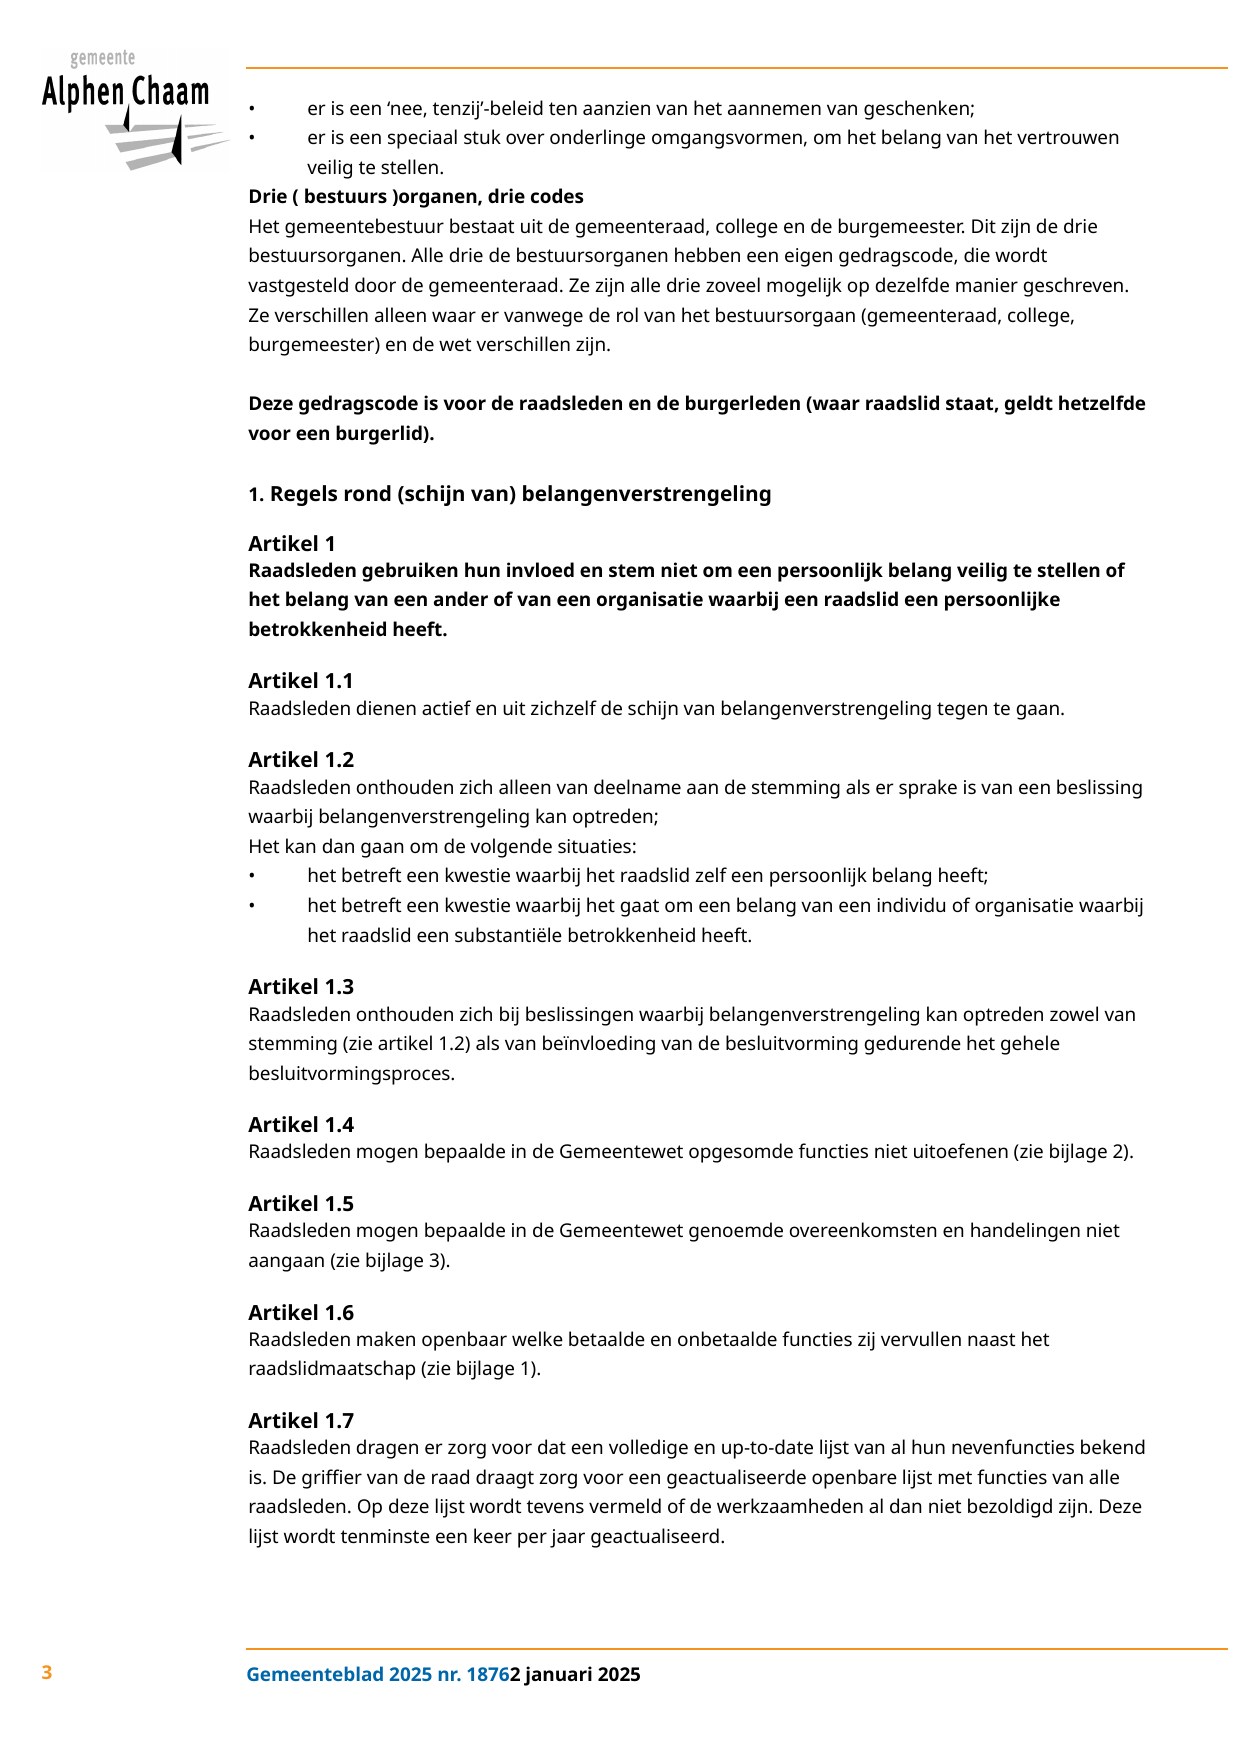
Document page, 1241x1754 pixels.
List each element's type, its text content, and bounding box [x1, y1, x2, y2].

picture [41, 47, 231, 172]
text Het kan dan gaan om de volgende situaties: [248, 833, 1152, 859]
text Raadsleden dienen actief en uit zichzelf de schijn van belangenverstrengeling tegen te gaan. [248, 695, 1152, 721]
list er is een speciaal stuk over onderlinge omgangsvormen, om het belang van het vertrouwen veilig te stellen. [248, 124, 1152, 180]
text Artikel 1.3 [248, 972, 1152, 1001]
list het betreft een kwestie waarbij het gaat om een belang van een individu of organisatie waarbij het raadslid een substantiële betrokkenheid heeft. [248, 892, 1152, 948]
text Artikel 1.7 [248, 1406, 1152, 1434]
text Artikel 1.6 [248, 1298, 1152, 1326]
text Raadsleden mogen bepaalde in de Gemeentewet genoemde overeenkomsten en handelingen niet aangaan (zie bijlage 3). [248, 1218, 1152, 1273]
text Deze gedragscode is voor de raadsleden en de burgerleden (waar raadslid staat, geldt hetzelfde voor een burgerlid). [248, 391, 1152, 446]
text Drie ( bestuurs )organen, drie codes [248, 183, 1152, 209]
list er is een ‘nee, tenzij’-beleid ten aanzien van het aannemen van geschenken; [248, 95, 1152, 121]
text Artikel 1.5 [248, 1189, 1152, 1218]
text Raadsleden dragen er zorg voor dat een volledige en up-to-date lijst van al hun nevenfuncties bekend is. De griffier van de raad draagt zorg voor een geactualiseerde openbare lijst met functies van alle raadsleden. Op deze lijst wordt tevens vermeld of de werkzaamheden al dan niet bezoldigd zijn. Deze lijst wordt tenminste een keer per jaar geactualiseerd. [248, 1434, 1152, 1549]
text Raadsleden onthouden zich bij beslissingen waarbij belangenverstrengeling kan optreden zowel van stemming (zie artikel 1.2) als van beïnvloeding van de besluitvorming gedurende het gehele besluitvormingsproces. [248, 1001, 1152, 1086]
text Raadsleden onthouden zich alleen van deelname aan de stemming als er sprake is van een beslissing waarbij belangenverstrengeling kan optreden; [248, 774, 1152, 829]
text Raadsleden mogen bepaalde in de Gemeentewet opgesomde functies niet uitoefenen (zie bijlage 2). [248, 1139, 1152, 1164]
list het betreft een kwestie waarbij het raadslid zelf een persoonlijk belang heeft; [248, 863, 1152, 888]
text Artikel 1.4 [248, 1110, 1152, 1139]
text Artikel 1.2 [248, 746, 1152, 774]
text 1. Regels rond (schijn van) belangenverstrengeling [248, 479, 1152, 508]
text Het gemeentebestuur bestaat uit de gemeenteraad, college en de burgemeester. Dit zijn de drie bestuursorganen. Alle drie de bestuursorganen hebben een eigen gedragscode, die wordt vastgesteld door de gemeenteraad. Ze zijn alle drie zoveel mogelijk op dezelfde manier geschreven. Ze verschillen alleen waar er vanwege de rol van het bestuursorgaan (gemeenteraad, college, burgemeester) en de wet verschillen zijn. [248, 213, 1152, 357]
text Artikel 1 [248, 529, 1152, 557]
text Artikel 1.1 [248, 667, 1152, 695]
text Raadsleden gebruiken hun invloed en stem niet om een persoonlijk belang veilig te stellen of het belang van een ander of van een organisatie waarbij een raadslid een persoonlijke betrokkenheid heeft. [248, 557, 1152, 642]
text Raadsleden maken openbaar welke betaalde en onbetaalde functies zij vervullen naast het raadslidmaatschap (zie bijlage 1). [248, 1326, 1152, 1381]
